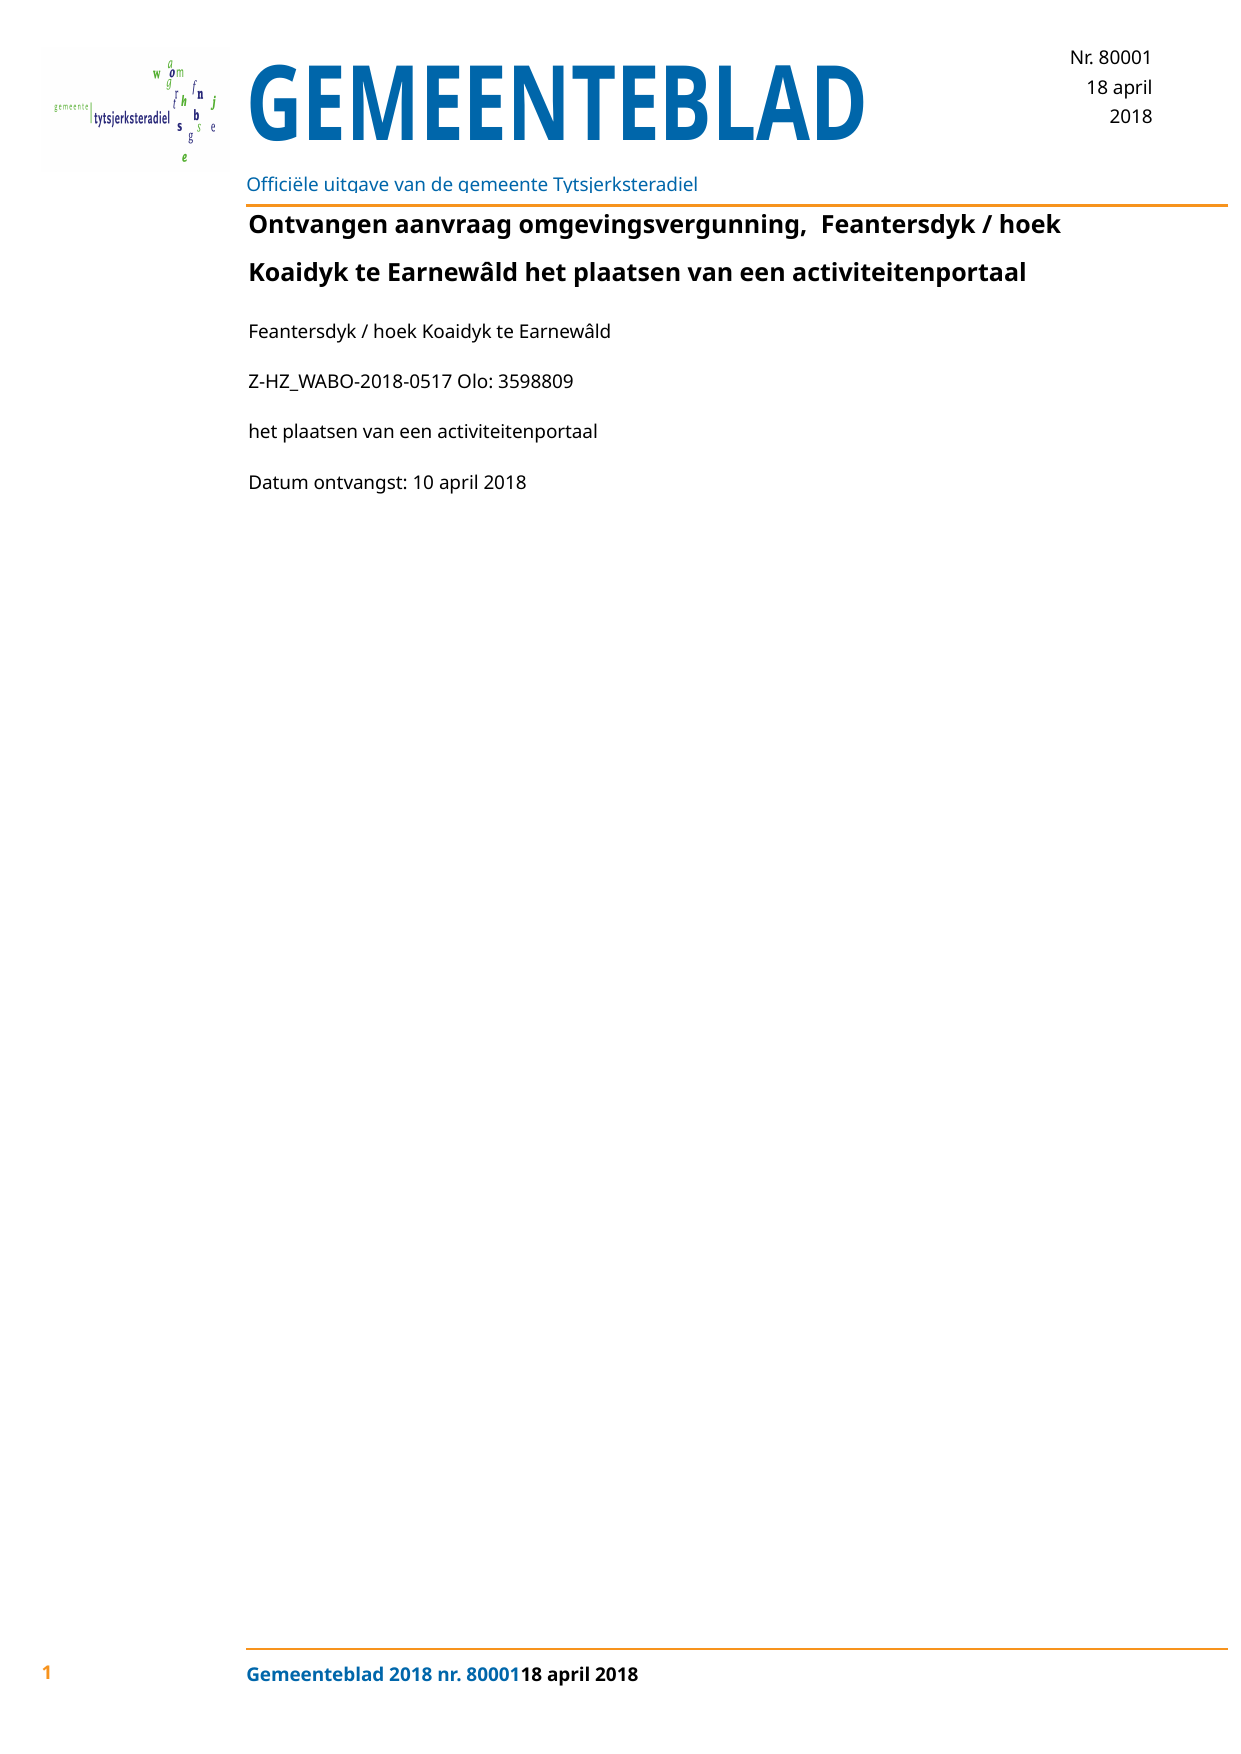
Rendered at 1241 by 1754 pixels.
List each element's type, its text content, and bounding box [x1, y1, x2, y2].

text Datum ontvangst: 10 april 2018 [248, 469, 1152, 495]
text het plaatsen van een activiteitenportaal [248, 419, 1152, 444]
text Z-HZ_WABO-2018-0517 Olo: 3598809 [248, 368, 1152, 394]
picture [41, 47, 231, 172]
text Ontvangen aanvraag omgevingsvergunning, Feantersdyk / hoek Koaidyk te Earnewâld het plaatsen van een activiteitenportaal [248, 207, 1152, 288]
text Feantersdyk / hoek Koaidyk te Earnewâld [248, 318, 1152, 344]
